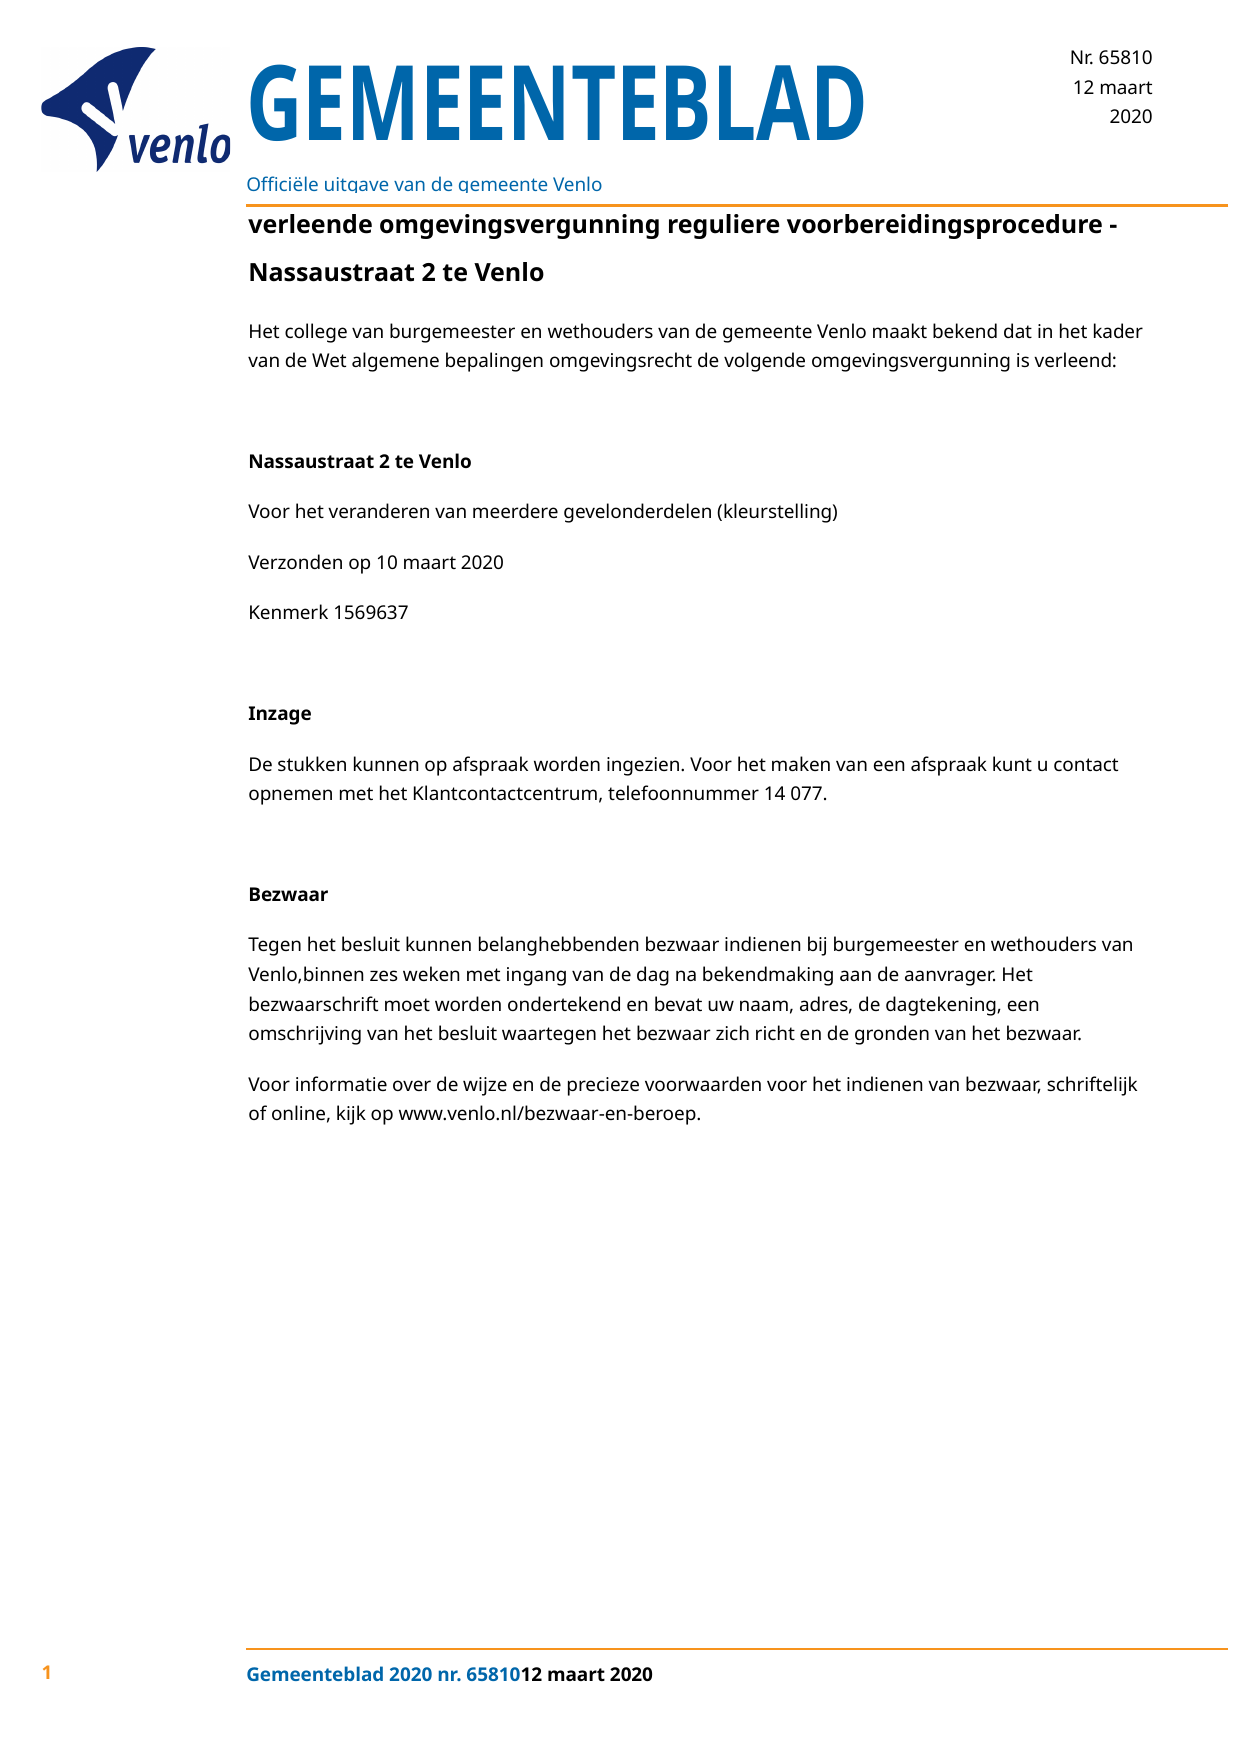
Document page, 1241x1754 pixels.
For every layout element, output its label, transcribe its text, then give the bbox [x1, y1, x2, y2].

text Inzage [248, 700, 1152, 726]
text Nassaustraat 2 te Venlo [248, 448, 1152, 474]
text Tegen het besluit kunnen belanghebbenden bezwaar indienen bij burgemeester en wethouders van Venlo,binnen zes weken met ingang van de dag na bekendmaking aan de aanvrager. Het bezwaarschrift moet worden ondertekend en bevat uw naam, adres, de dagtekening, een omschrijving van het besluit waartegen het bezwaar zich richt en de gronden van het bezwaar. [248, 932, 1152, 1046]
text Voor het veranderen van meerdere gevelonderdelen (kleurstelling) [248, 499, 1152, 524]
text De stukken kunnen op afspraak worden ingezien. Voor het maken van een afspraak kunt u contact opnemen met het Klantcontactcentrum, telefoonnummer 14 077. [248, 751, 1152, 806]
picture [41, 47, 231, 172]
text Voor informatie over de wijze en de precieze voorwaarden voor het indienen van bezwaar, schriftelijk of online, kijk op www.venlo.nl/bezwaar-en-beroep. [248, 1071, 1152, 1126]
text Kenmerk 1569637 [248, 599, 1152, 625]
text verleende omgevingsvergunning reguliere voorbereidingsprocedure - Nassaustraat 2 te Venlo [248, 207, 1152, 288]
text Verzonden op 10 maart 2020 [248, 549, 1152, 575]
text Het college van burgemeester en wethouders van de gemeente Venlo maakt bekend dat in het kader van de Wet algemene bepalingen omgevingsrecht de volgende omgevingsvergunning is verleend: [248, 318, 1152, 373]
text Bezwaar [248, 881, 1152, 907]
